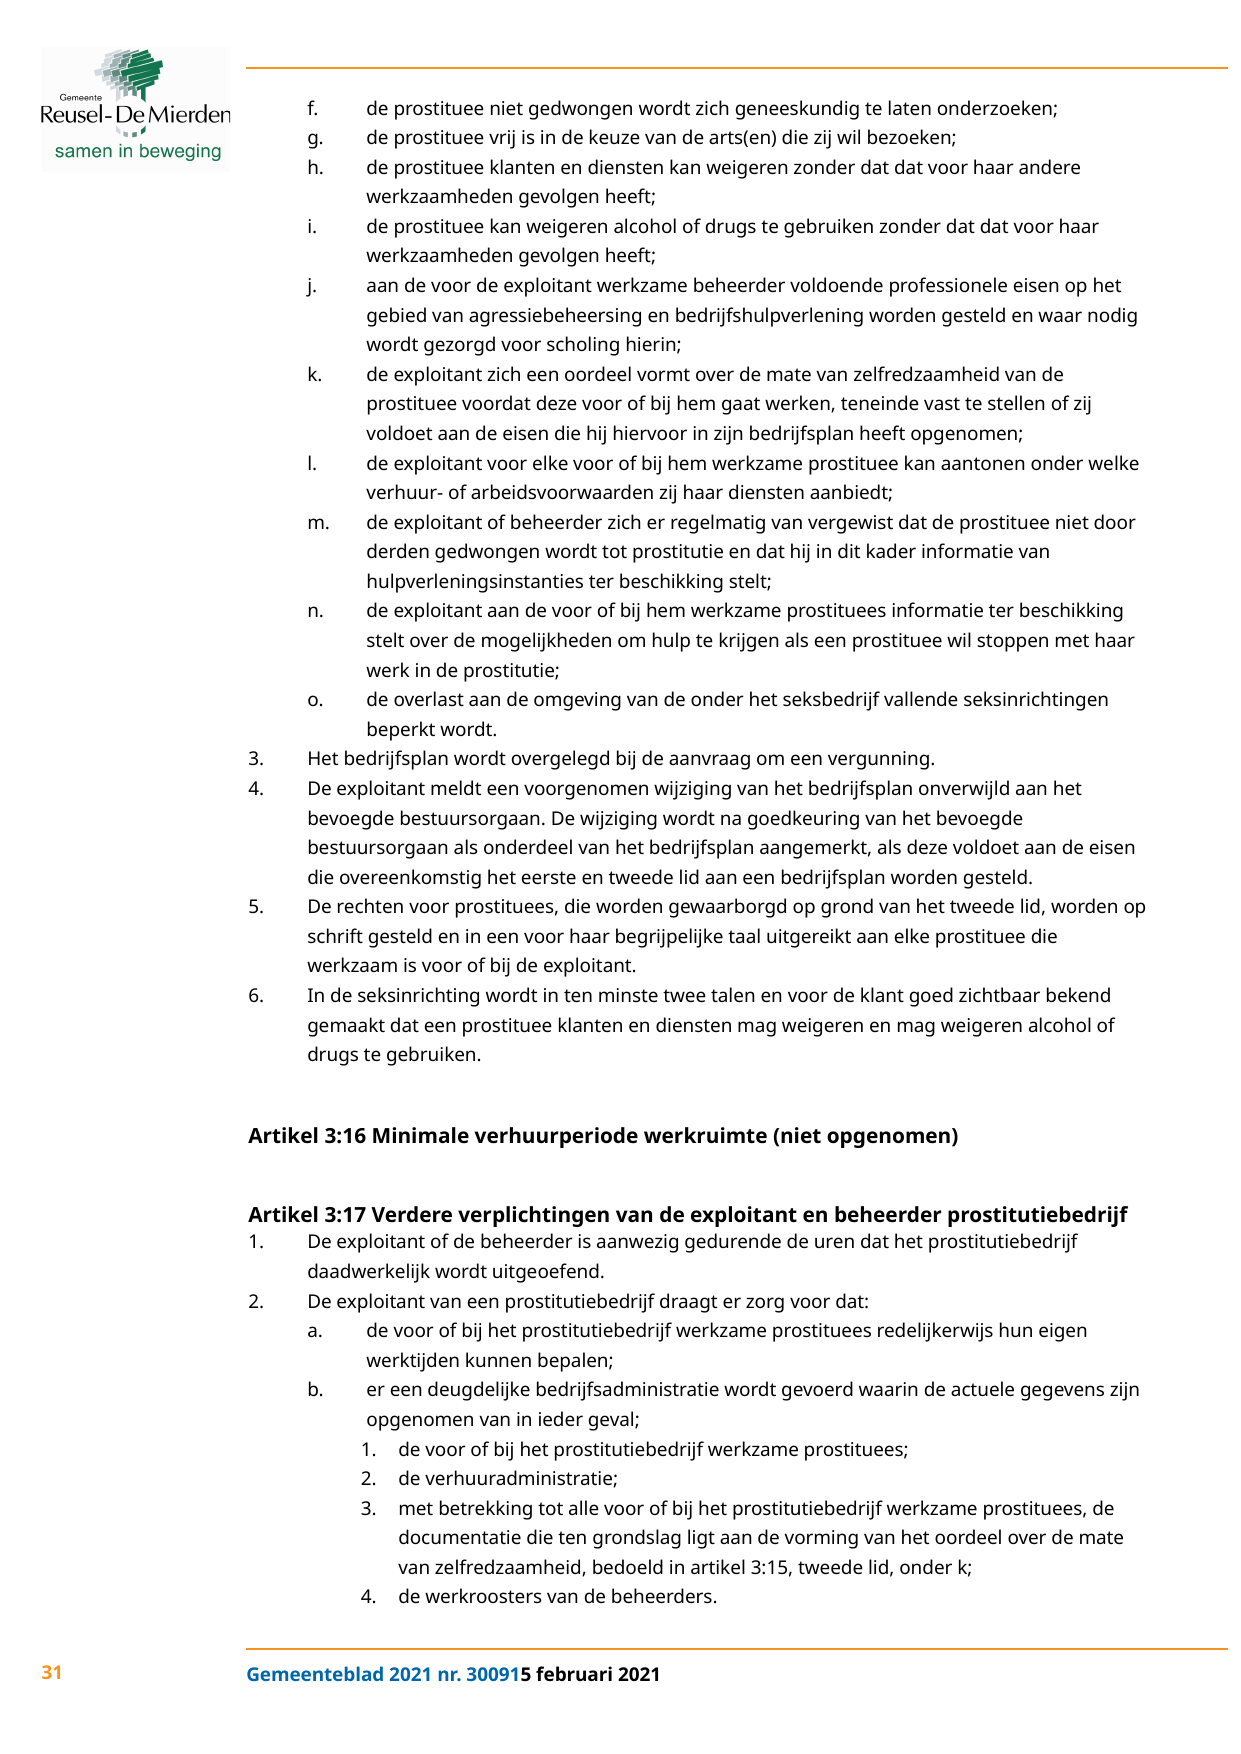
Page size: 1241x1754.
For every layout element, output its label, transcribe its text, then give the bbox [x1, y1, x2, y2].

list de prostituee vrij is in de keuze van de arts(en) die zij wil bezoeken; [307, 124, 1152, 150]
list De exploitant van een prostitutiebedrijf draagt er zorg voor dat: [248, 1288, 1152, 1314]
list aan de voor de exploitant werkzame beheerder voldoende professionele eisen op het gebied van agressiebeheersing en bedrijfshulpverlening worden gesteld en waar nodig wordt gezorgd voor scholing hierin; [307, 272, 1152, 357]
list Het bedrijfsplan wordt overgelegd bij de aanvraag om een vergunning. [248, 746, 1152, 771]
text Artikel 3:16 Minimale verhuurperiode werkruimte (niet opgenomen) [248, 1121, 1152, 1150]
list de exploitant aan de voor of bij hem werkzame prostituees informatie ter beschikking stelt over de mogelijkheden om hulp te krijgen als een prostituee wil stoppen met haar werk in de prostitutie; [307, 598, 1152, 683]
list met betrekking tot alle voor of bij het prostitutiebedrijf werkzame prostituees, de documentatie die ten grondslag ligt aan de vorming van het oordeel over de mate van zelfredzaamheid, bedoeld in artikel 3:15, tweede lid, onder k; [361, 1495, 1152, 1580]
list de voor of bij het prostitutiebedrijf werkzame prostituees redelijkerwijs hun eigen werktijden kunnen bepalen; [307, 1317, 1152, 1373]
list de werkroosters van de beheerders. [361, 1584, 1152, 1609]
list de voor of bij het prostitutiebedrijf werkzame prostituees; [361, 1436, 1152, 1462]
list er een deugdelijke bedrijfsadministratie wordt gevoerd waarin de actuele gegevens zijn opgenomen van in ieder geval; [307, 1377, 1152, 1432]
list De exploitant meldt een voorgenomen wijziging van het bedrijfsplan onverwijld aan het bevoegde bestuursorgaan. De wijziging wordt na goedkeuring van het bevoegde bestuursorgaan als onderdeel van het bedrijfsplan aangemerkt, als deze voldoet aan de eisen die overeenkomstig het eerste en tweede lid aan een bedrijfsplan worden gesteld. [248, 775, 1152, 890]
list de exploitant zich een oordeel vormt over de mate van zelfredzaamheid van de prostituee voordat deze voor of bij hem gaat werken, teneinde vast te stellen of zij voldoet aan de eisen die hij hiervoor in zijn bedrijfsplan heeft opgenomen; [307, 361, 1152, 446]
list de prostituee kan weigeren alcohol of drugs te gebruiken zonder dat dat voor haar werkzaamheden gevolgen heeft; [307, 213, 1152, 268]
list In de seksinrichting wordt in ten minste twee talen en voor de klant goed zichtbaar bekend gemaakt dat een prostituee klanten en diensten mag weigeren en mag weigeren alcohol of drugs te gebruiken. [248, 982, 1152, 1067]
list de prostituee klanten en diensten kan weigeren zonder dat dat voor haar andere werkzaamheden gevolgen heeft; [307, 154, 1152, 209]
list de prostituee niet gedwongen wordt zich geneeskundig te laten onderzoeken; [307, 95, 1152, 121]
list de exploitant of beheerder zich er regelmatig van vergewist dat de prostituee niet door derden gedwongen wordt tot prostitutie en dat hij in dit kader informatie van hulpverleningsinstanties ter beschikking stelt; [307, 509, 1152, 594]
text Artikel 3:17 Verdere verplichtingen van de exploitant en beheerder prostitutiebedrijf [248, 1200, 1152, 1229]
list De exploitant of de beheerder is aanwezig gedurende de uren dat het prostitutiebedrijf daadwerkelijk wordt uitgeoefend. [248, 1229, 1152, 1284]
list de verhuuradministratie; [361, 1465, 1152, 1491]
list de overlast aan de omgeving van de onder het seksbedrijf vallende seksinrichtingen beperkt wordt. [307, 686, 1152, 742]
list De rechten voor prostituees, die worden gewaarborgd op grond van het tweede lid, worden op schrift gesteld en in een voor haar begrijpelijke taal uitgereikt aan elke prostituee die werkzaam is voor of bij de exploitant. [248, 893, 1152, 978]
list de exploitant voor elke voor of bij hem werkzame prostituee kan aantonen onder welke verhuur- of arbeidsvoorwaarden zij haar diensten aanbiedt; [307, 450, 1152, 505]
picture [41, 47, 231, 172]
